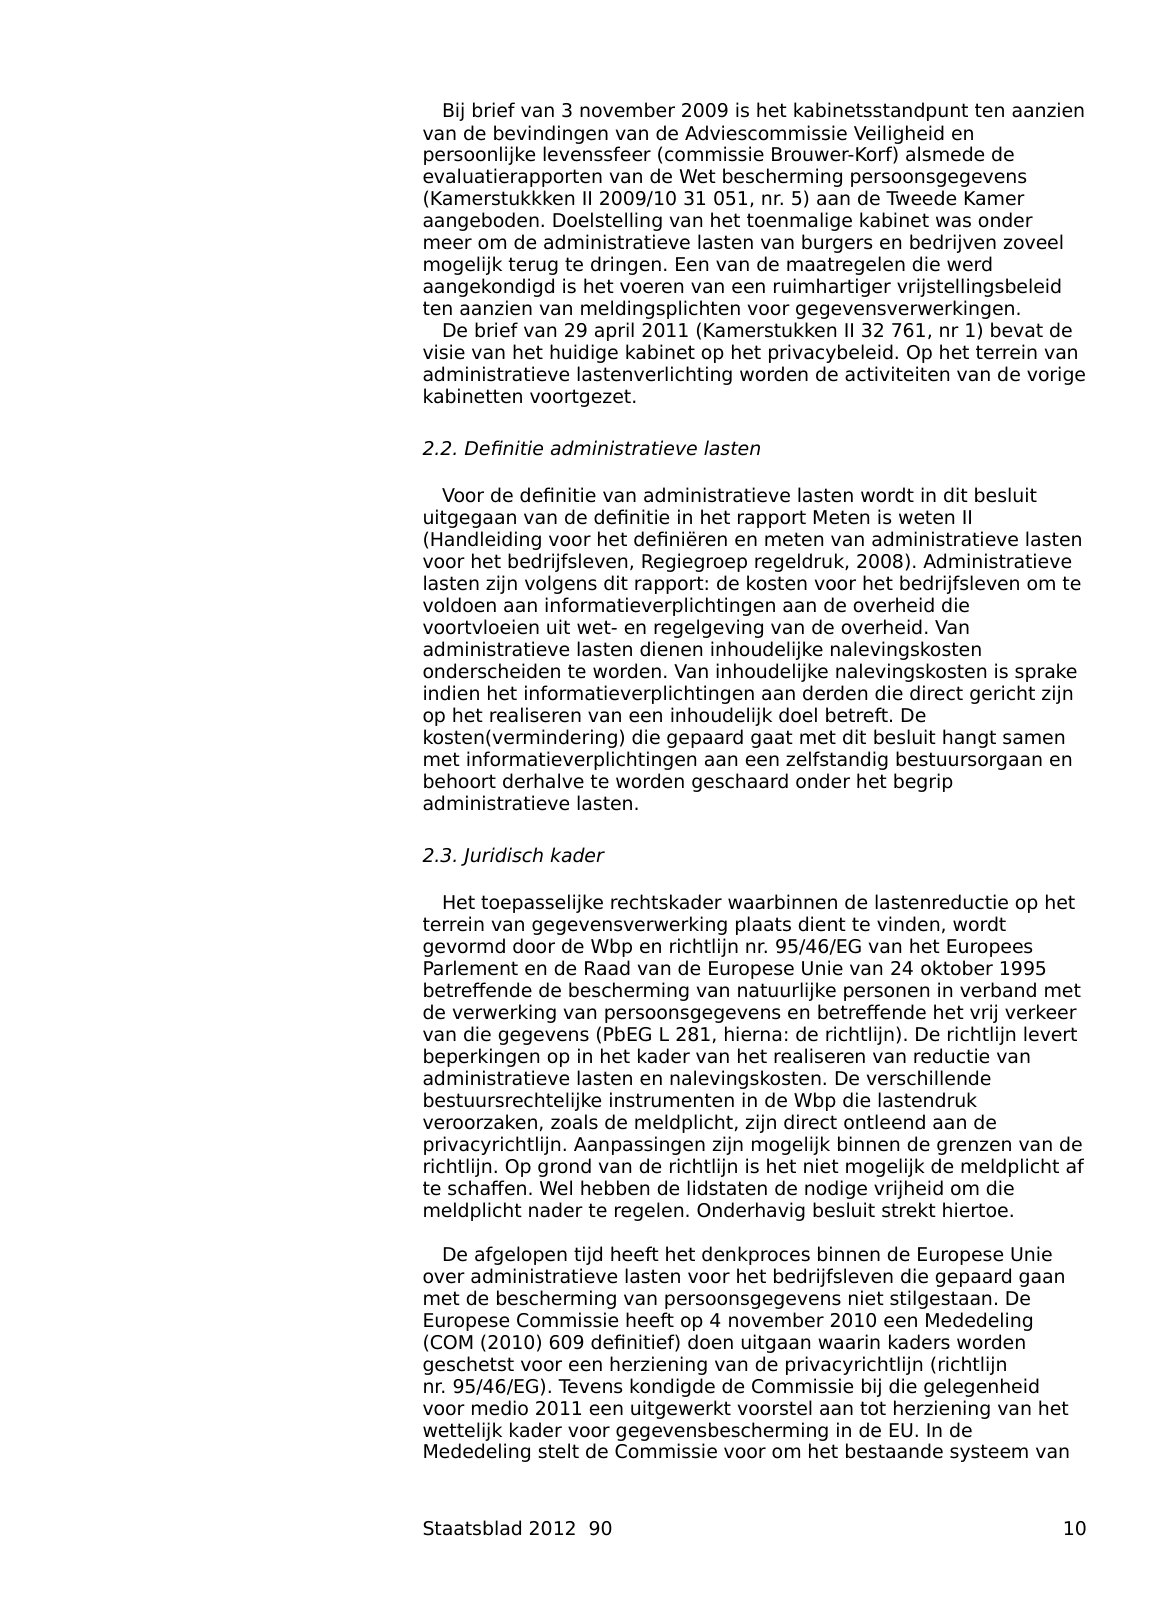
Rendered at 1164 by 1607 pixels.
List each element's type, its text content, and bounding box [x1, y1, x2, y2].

subtitle 2.3. Juridisch kader [422, 845, 1087, 867]
text Voor de definitie van administratieve lasten wordt in dit besluit uitgegaan van de definitie in het rapport Meten is weten II (Handleiding voor het definiëren en meten van administratieve lasten voor het bedrijfsleven, Regiegroep regeldruk, 2008). Administratieve lasten zijn volgens dit rapport: de kosten voor het bedrijfsleven om te voldoen aan informatieverplichtingen aan de overheid die voortvloeien uit wet- en regelgeving van de overheid. Van administratieve lasten dienen inhoudelijke nalevingskosten onderscheiden te worden. Van inhoudelijke nalevingskosten is sprake indien het informatieverplichtingen aan derden die direct gericht zijn op het realiseren van een inhoudelijk doel betreft. De kosten(vermindering) die gepaard gaat met dit besluit hangt samen met informatieverplichtingen aan een zelfstandig bestuursorgaan en behoort derhalve te worden geschaard onder het begrip administratieve lasten. [422, 485, 1087, 815]
text De brief van 29 april 2011 (Kamerstukken II 32 761, nr 1) bevat de visie van het huidige kabinet op het privacybeleid. Op het terrein van administratieve lastenverlichting worden de activiteiten van de vorige kabinetten voortgezet. [422, 320, 1087, 408]
subtitle 2.2. Definitie administratieve lasten [422, 438, 1087, 460]
text Het toepasselijke rechtskader waarbinnen de lastenreductie op het terrein van gegevensverwerking plaats dient te vinden, wordt gevormd door de Wbp en richtlijn nr. 95/46/EG van het Europees Parlement en de Raad van de Europese Unie van 24 oktober 1995 betreffende de bescherming van natuurlijke personen in verband met de verwerking van persoonsgegevens en betreffende het vrij verkeer van die gegevens (PbEG L 281, hierna: de richtlijn). De richtlijn levert beperkingen op in het kader van het realiseren van reductie van administratieve lasten en nalevingskosten. De verschillende bestuursrechtelijke instrumenten in de Wbp die lastendruk veroorzaken, zoals de meldplicht, zijn direct ontleend aan de privacyrichtlijn. Aanpassingen zijn mogelijk binnen de grenzen van de richtlijn. Op grond van de richtlijn is het niet mogelijk de meldplicht af te schaffen. Wel hebben de lidstaten de nodige vrijheid om die meldplicht nader te regelen. Onderhavig besluit strekt hiertoe. [422, 892, 1087, 1221]
text De afgelopen tijd heeft het denkproces binnen de Europese Unie over administratieve lasten voor het bedrijfsleven die gepaard gaan met de bescherming van persoonsgegevens niet stilgestaan. De Europese Commissie heeft op 4 november 2010 een Mededeling (COM (2010) 609 definitief) doen uitgaan waarin kaders worden geschetst voor een herziening van de privacyrichtlijn (richtlijn nr. 95/46/EG). Tevens kondigde de Commissie bij die gelegenheid voor medio 2011 een uitgewerkt voorstel aan tot herziening van het wettelijk kader voor gegevensbescherming in de EU. In de Mededeling stelt de Commissie voor om het bestaande systeem van [422, 1244, 1087, 1463]
text Bij brief van 3 november 2009 is het kabinetsstandpunt ten aanzien van de bevindingen van de Adviescommissie Veiligheid en persoonlijke levenssfeer (commissie Brouwer-Korf) alsmede de evaluatierapporten van de Wet bescherming persoonsgegevens (Kamerstukkken II 2009/10 31 051, nr. 5) aan de Tweede Kamer aangeboden. Doelstelling van het toenmalige kabinet was onder meer om de administratieve lasten van burgers en bedrijven zoveel mogelijk terug te dringen. Een van de maatregelen die werd aangekondigd is het voeren van een ruimhartiger vrijstellingsbeleid ten aanzien van meldingsplichten voor gegevensverwerkingen. [422, 100, 1087, 320]
